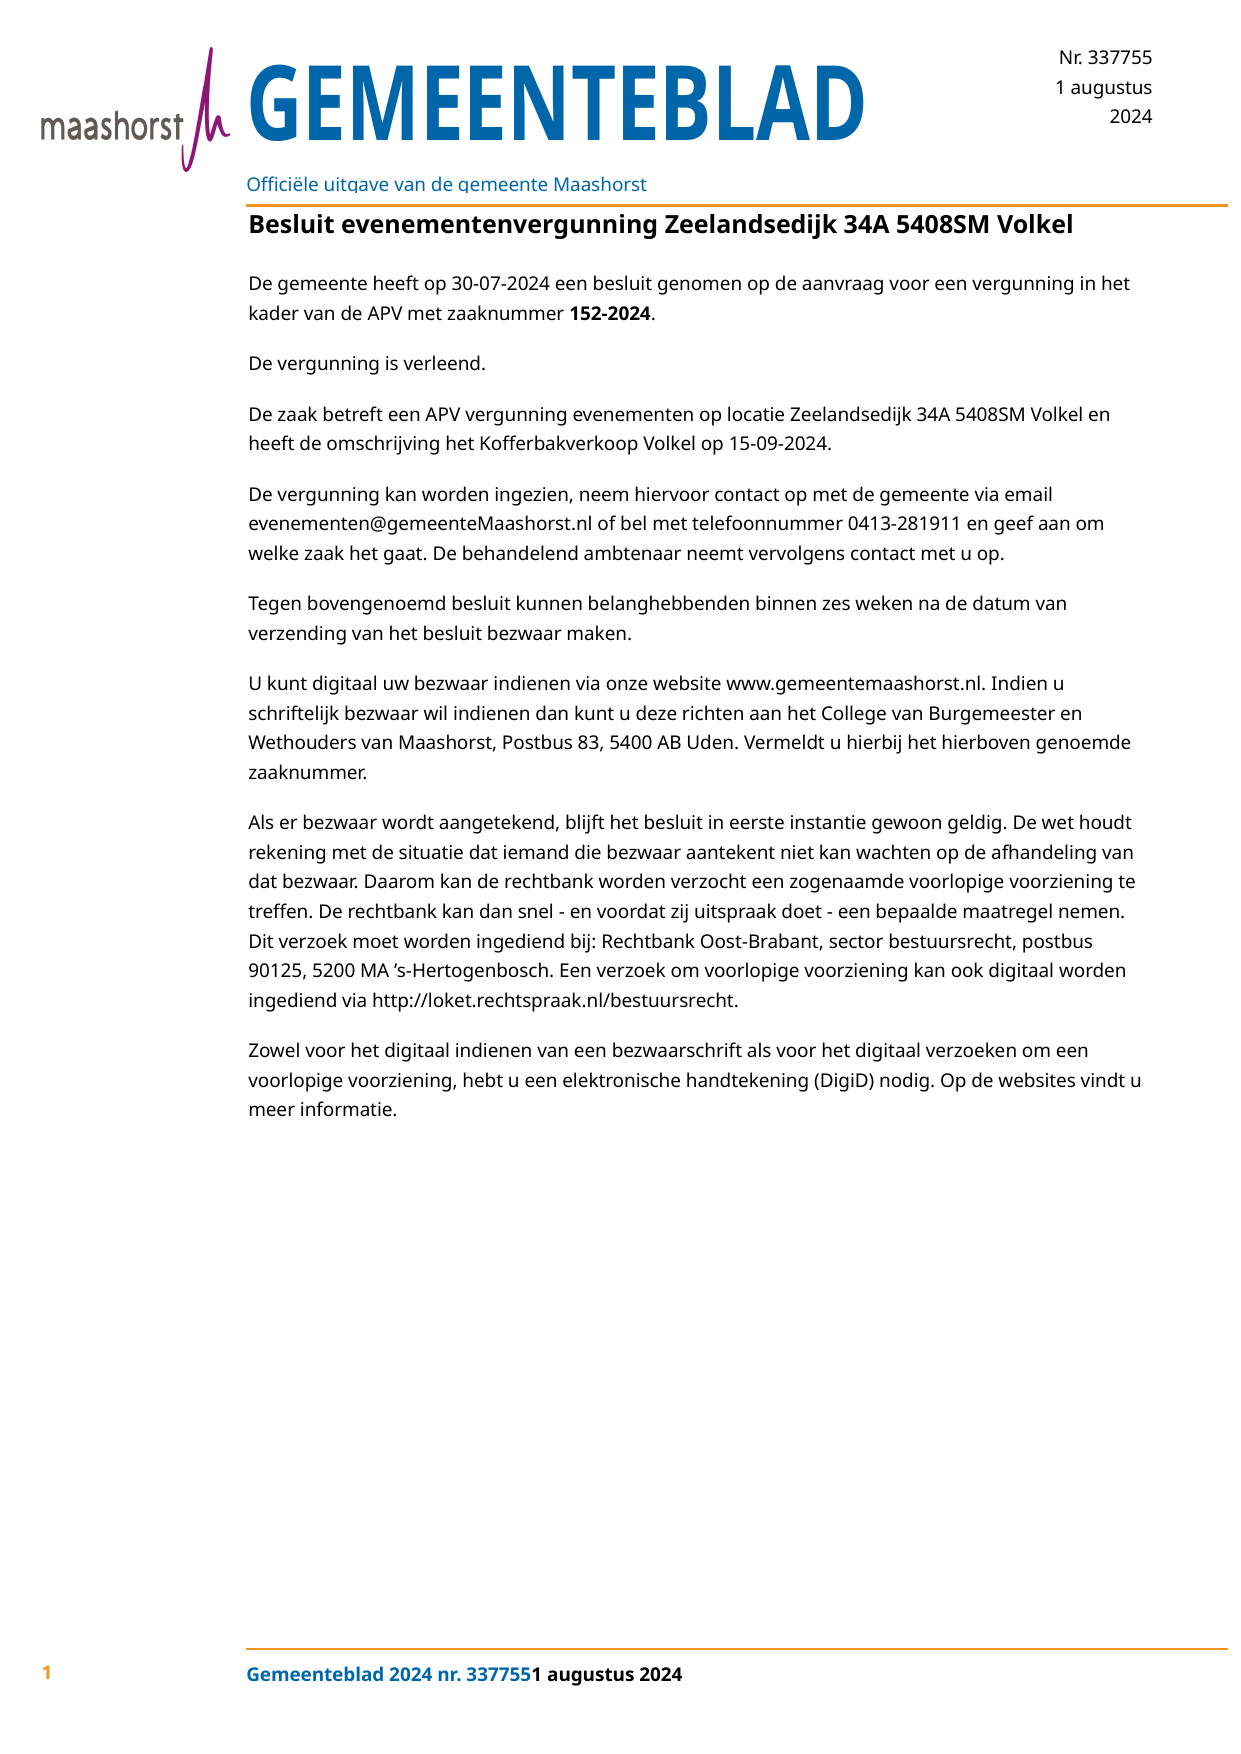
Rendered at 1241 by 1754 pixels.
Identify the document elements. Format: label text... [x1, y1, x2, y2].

text De vergunning is verleend. [248, 350, 1152, 376]
text Als er bezwaar wordt aangetekend, blijft het besluit in eerste instantie gewoon geldig. De wet houdt rekening met de situatie dat iemand die bezwaar aantekent niet kan wachten op de afhandeling van dat bezwaar. Daarom kan de rechtbank worden verzocht een zogenaamde voorlopige voorziening te treffen. De rechtbank kan dan snel - en voordat zij uitspraak doet - een bepaalde maatregel nemen. Dit verzoek moet worden ingediend bij: Rechtbank Oost-Brabant, sector bestuursrecht, postbus 90125, 5200 MA ’s-Hertogenbosch. Een verzoek om voorlopige voorziening kan ook digitaal worden ingediend via http://loket.rechtspraak.nl/bestuursrecht. [248, 809, 1152, 1013]
text U kunt digitaal uw bezwaar indienen via onze website www.gemeentemaashorst.nl. Indien u schriftelijk bezwaar wil indienen dan kunt u deze richten aan het College van Burgemeester en Wethouders van Maashorst, Postbus 83, 5400 AB Uden. Vermeldt u hierbij het hierboven genoemde zaaknummer. [248, 670, 1152, 785]
text De vergunning kan worden ingezien, neem hiervoor contact op met de gemeente via email evenementen@gemeenteMaashorst.nl of bel met telefoonnummer 0413-281911 en geef aan om welke zaak het gaat. De behandelend ambtenaar neemt vervolgens contact met u op. [248, 481, 1152, 566]
text De gemeente heeft op 30-07-2024 een besluit genomen op de aanvraag voor een vergunning in het kader van de APV met zaaknummer 152-2024. [248, 270, 1152, 326]
picture [41, 47, 231, 172]
text Zowel voor het digitaal indienen van een bezwaarschrift als voor het digitaal verzoeken om een voorlopige voorziening, hebt u een elektronische handtekening (DigiD) nodig. Op de websites vindt u meer informatie. [248, 1037, 1152, 1122]
text Tegen bovengenoemd besluit kunnen belanghebbenden binnen zes weken na de datum van verzending van het besluit bezwaar maken. [248, 590, 1152, 646]
text De zaak betreft een APV vergunning evenementen op locatie Zeelandsedijk 34A 5408SM Volkel en heeft de omschrijving het Kofferbakverkoop Volkel op 15-09-2024. [248, 401, 1152, 456]
text Besluit evenementenvergunning Zeelandsedijk 34A 5408SM Volkel [248, 207, 1152, 241]
